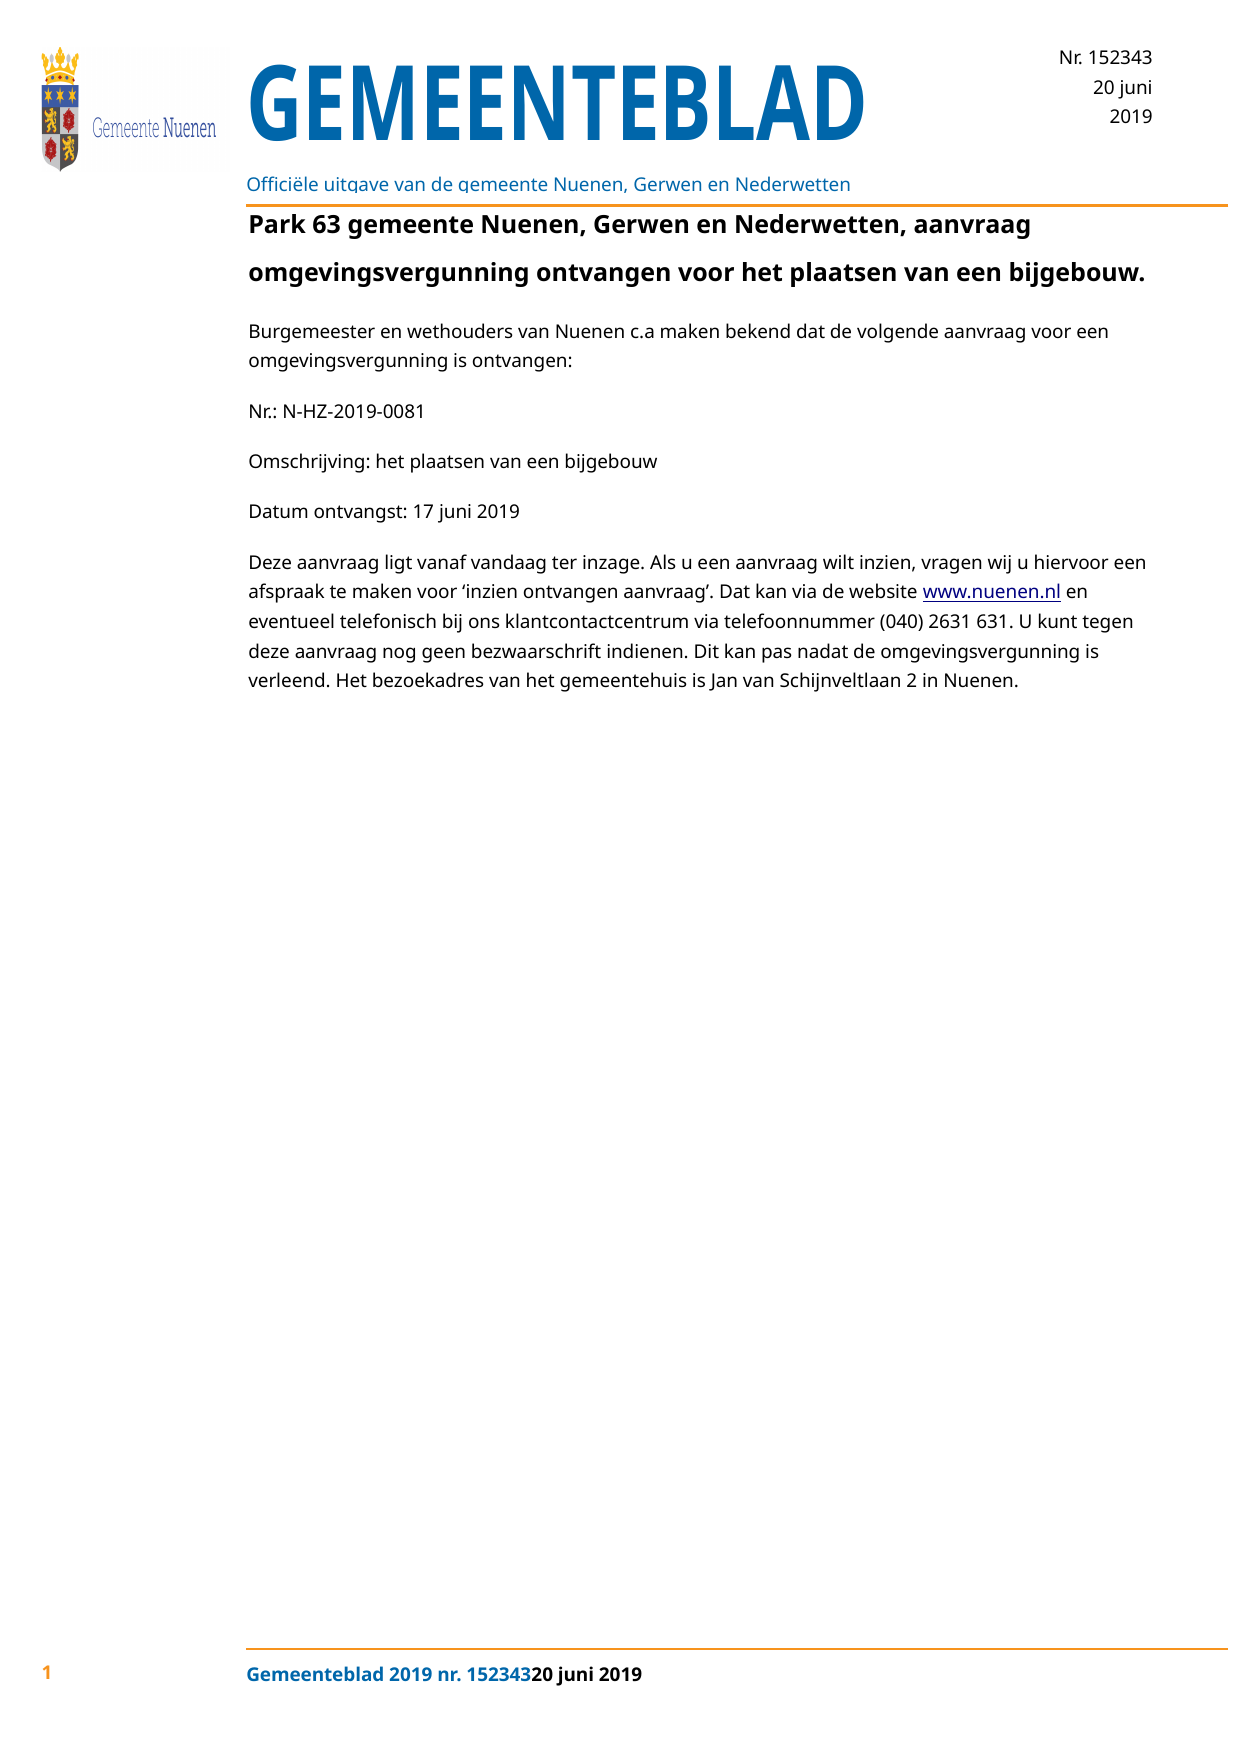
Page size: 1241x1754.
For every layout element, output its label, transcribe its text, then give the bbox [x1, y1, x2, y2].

text Nr.: N-HZ-2019-0081 [248, 398, 1152, 424]
text Park 63 gemeente Nuenen, Gerwen en Nederwetten, aanvraag omgevingsvergunning ontvangen voor het plaatsen van een bijgebouw. [248, 207, 1152, 288]
text Deze aanvraag ligt vanaf vandaag ter inzage. Als u een aanvraag wilt inzien, vragen wij u hiervoor een afspraak te maken voor ‘inzien ontvangen aanvraag’. Dat kan via de website www.nuenen.nl en eventueel telefonisch bij ons klantcontactcentrum via telefoonnummer (040) 2631 631. U kunt tegen deze aanvraag nog geen bezwaarschrift indienen. Dit kan pas nadat de omgevingsvergunning is verleend. Het bezoekadres van het gemeentehuis is Jan van Schijnveltlaan 2 in Nuenen. [248, 549, 1152, 693]
text Datum ontvangst: 17 juni 2019 [248, 499, 1152, 524]
picture [41, 47, 231, 172]
text Omschrijving: het plaatsen van een bijgebouw [248, 448, 1152, 474]
text Burgemeester en wethouders van Nuenen c.a maken bekend dat de volgende aanvraag voor een omgevingsvergunning is ontvangen: [248, 318, 1152, 373]
